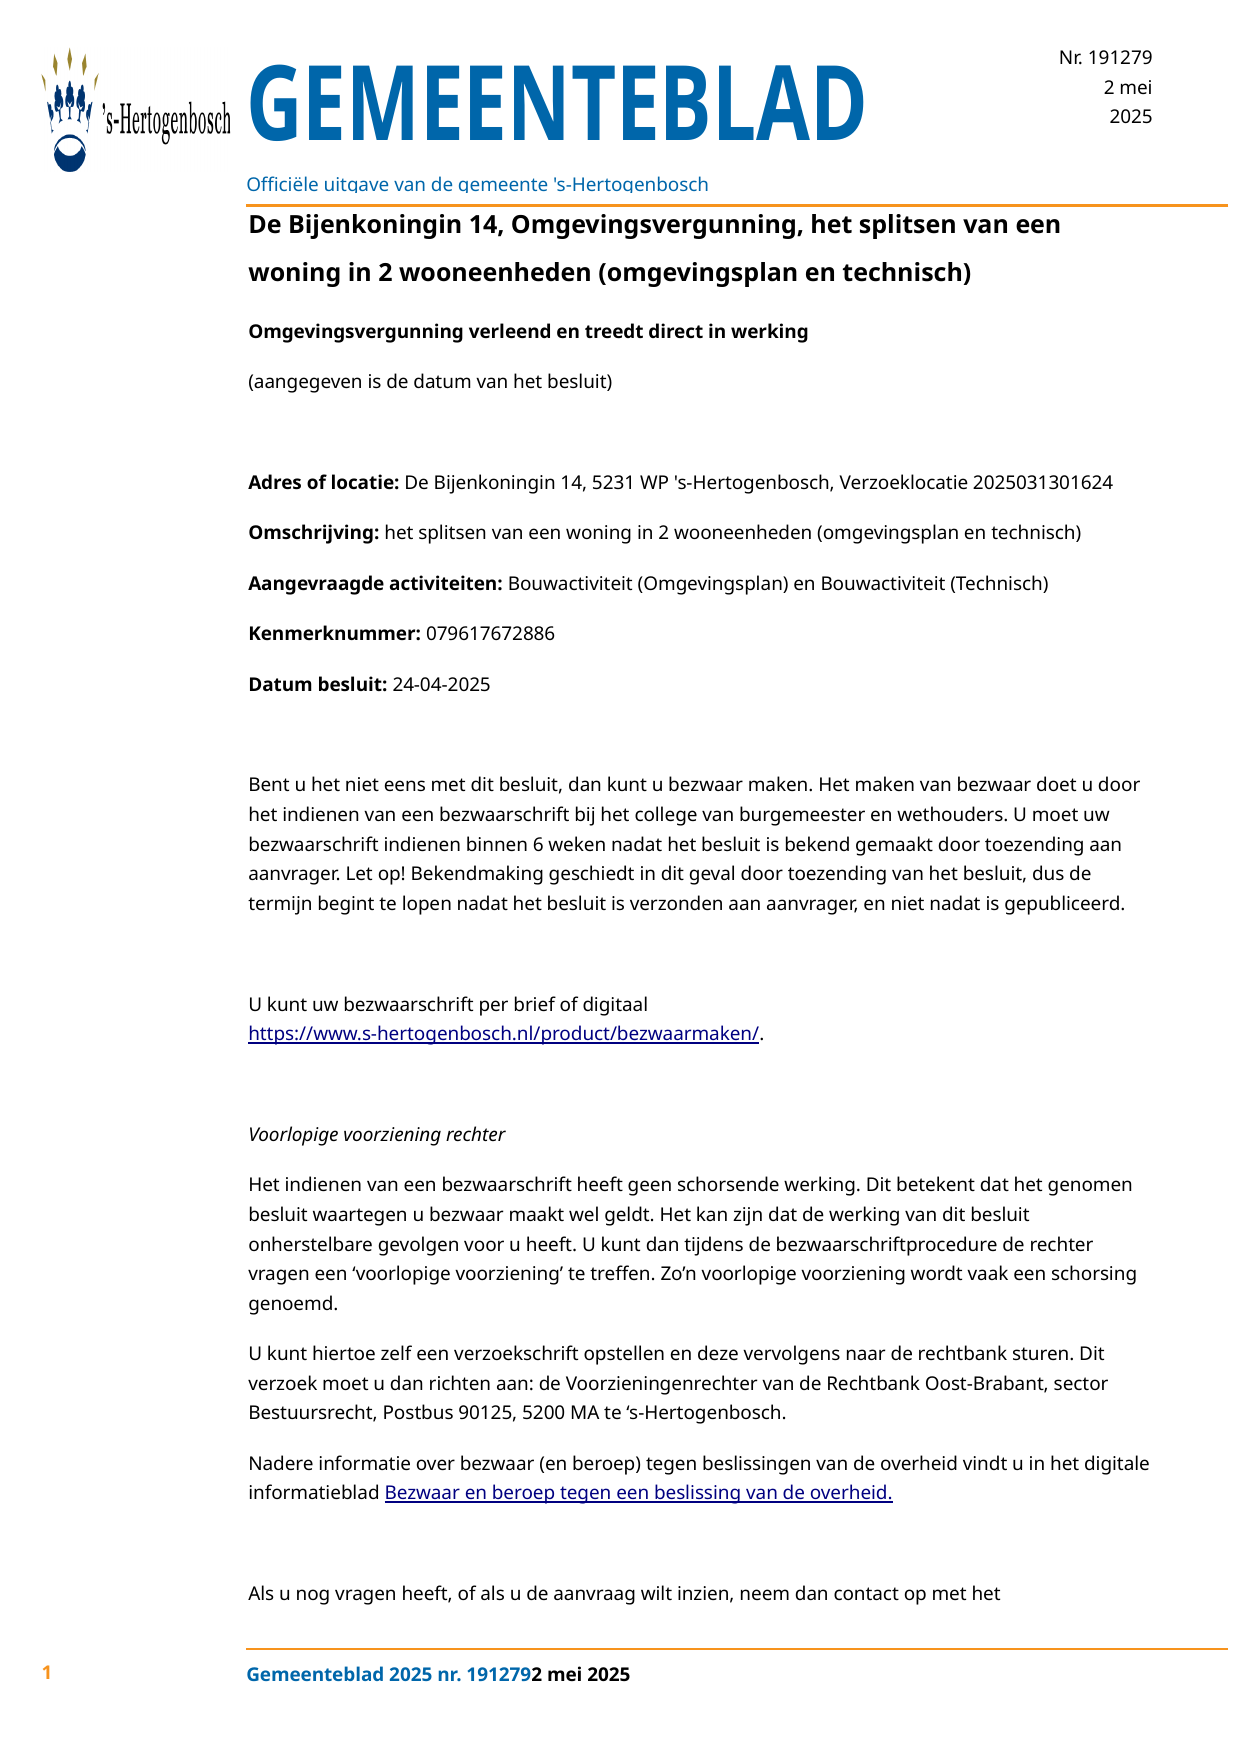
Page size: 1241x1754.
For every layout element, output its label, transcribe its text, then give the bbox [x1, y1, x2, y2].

text Adres of locatie: De Bijenkoningin 14, 5231 WP 's-Hertogenbosch, Verzoeklocatie 2025031301624 [248, 469, 1152, 495]
text Omschrijving: het splitsen van een woning in 2 wooneenheden (omgevingsplan en technisch) [248, 519, 1152, 545]
text (aangegeven is de datum van het besluit) [248, 368, 1152, 394]
text Voorlopige voorziening rechter [248, 1121, 1152, 1147]
text Omgevingsvergunning verleend en treedt direct in werking [248, 318, 1152, 344]
text Nadere informatie over bezwaar (en beroep) tegen beslissingen van de overheid vindt u in het digitale informatieblad Bezwaar en beroep tegen een beslissing van de overheid. [248, 1450, 1152, 1505]
text U kunt hiertoe zelf een verzoekschrift opstellen en deze vervolgens naar de rechtbank sturen. Dit verzoek moet u dan richten aan: de Voorzieningenrechter van de Rechtbank Oost-Brabant, sector Bestuursrecht, Postbus 90125, 5200 MA te ‘s-Hertogenbosch. [248, 1340, 1152, 1425]
text Aangevraagde activiteiten: Bouwactiviteit (Omgevingsplan) en Bouwactiviteit (Technisch) [248, 570, 1152, 596]
text Het indienen van een bezwaarschrift heeft geen schorsende werking. Dit betekent dat het genomen besluit waartegen u bezwaar maakt wel geldt. Het kan zijn dat de werking van dit besluit onherstelbare gevolgen voor u heeft. U kunt dan tijdens de bezwaarschriftprocedure de rechter vragen een ‘voorlopige voorziening’ te treffen. Zo’n voorlopige voorziening wordt vaak een schorsing genoemd. [248, 1172, 1152, 1316]
picture [41, 47, 231, 172]
text Bent u het niet eens met dit besluit, dan kunt u bezwaar maken. Het maken van bezwaar doet u door het indienen van een bezwaarschrift bij het college van burgemeester en wethouders. U moet uw bezwaarschrift indienen binnen 6 weken nadat het besluit is bekend gemaakt door toezending aan aanvrager. Let op! Bekendmaking geschiedt in dit geval door toezending van het besluit, dus de termijn begint te lopen nadat het besluit is verzonden aan aanvrager, en niet nadat is gepubliceerd. [248, 772, 1152, 916]
text De Bijenkoningin 14, Omgevingsvergunning, het splitsen van een woning in 2 wooneenheden (omgevingsplan en technisch) [248, 207, 1152, 288]
text Als u nog vragen heeft, of als u de aanvraag wilt inzien, neem dan contact op met het [248, 1580, 1152, 1606]
text U kunt uw bezwaarschrift per brief of digitaal https://www.s-hertogenbosch.nl/product/bezwaarmaken/. [248, 991, 1152, 1046]
text Datum besluit: 24-04-2025 [248, 671, 1152, 697]
text Kenmerknummer: 079617672886 [248, 620, 1152, 646]
